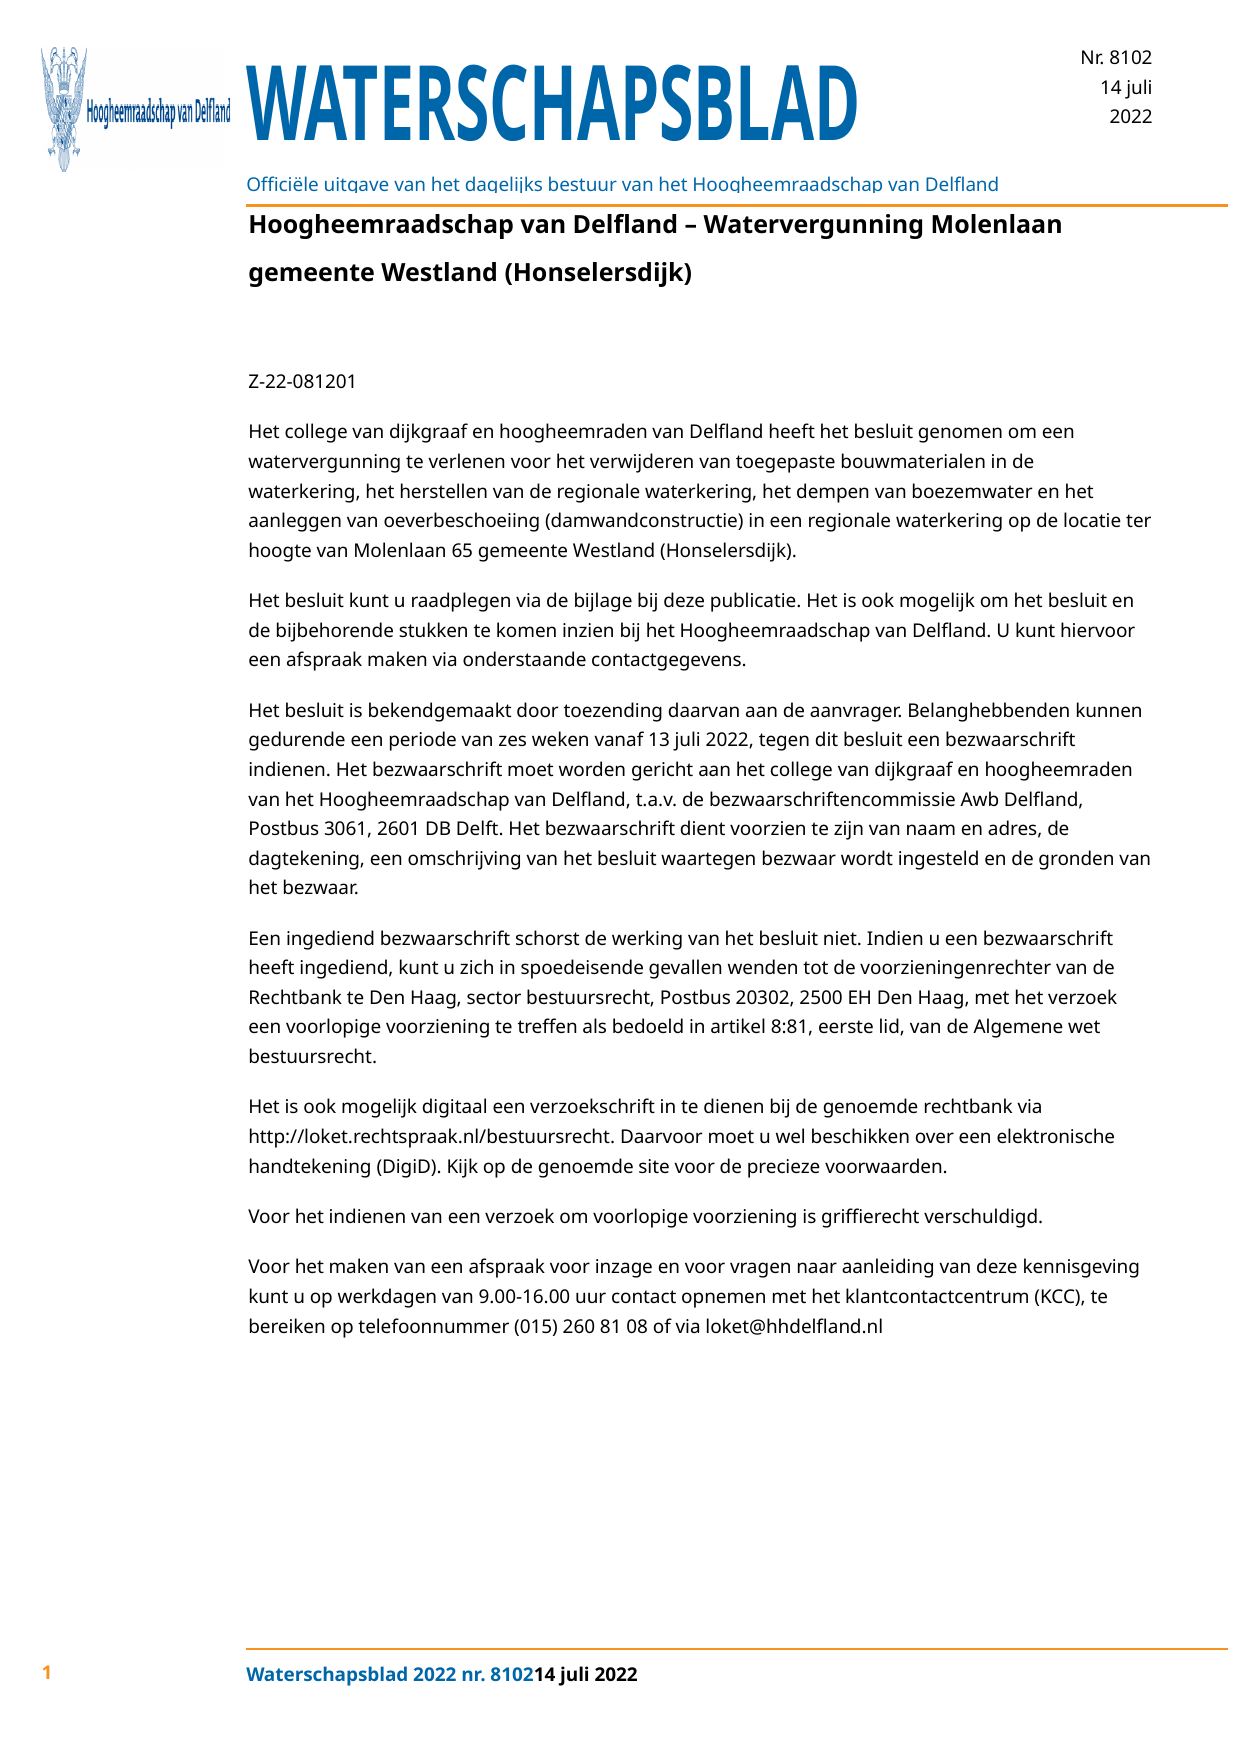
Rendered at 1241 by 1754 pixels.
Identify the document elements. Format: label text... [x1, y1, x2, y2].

text Het besluit kunt u raadplegen via de bijlage bij deze publicatie. Het is ook mogelijk om het besluit en de bijbehorende stukken te komen inzien bij het Hoogheemraadschap van Delfland. U kunt hiervoor een afspraak maken via onderstaande contactgegevens. [248, 587, 1152, 672]
text Voor het maken van een afspraak voor inzage en voor vragen naar aanleiding van deze kennisgeving kunt u op werkdagen van 9.00-16.00 uur contact opnemen met het klantcontactcentrum (KCC), te bereiken op telefoonnummer (015) 260 81 08 of via loket@hhdelfland.nl [248, 1254, 1152, 1339]
text Een ingediend bezwaarschrift schorst de werking van het besluit niet. Indien u een bezwaarschrift heeft ingediend, kunt u zich in spoedeisende gevallen wenden tot de voorzieningenrechter van de Rechtbank te Den Haag, sector bestuursrecht, Postbus 20302, 2500 EH Den Haag, met het verzoek een voorlopige voorziening te treffen als bedoeld in artikel 8:81, eerste lid, van de Algemene wet bestuursrecht. [248, 925, 1152, 1069]
text Het is ook mogelijk digitaal een verzoekschrift in te dienen bij de genoemde rechtbank via http://loket.rechtspraak.nl/bestuursrecht. Daarvoor moet u wel beschikken over een elektronische handtekening (DigiD). Kijk op de genoemde site voor de precieze voorwaarden. [248, 1094, 1152, 1179]
text Het besluit is bekendgemaakt door toezending daarvan aan de aanvrager. Belanghebbenden kunnen gedurende een periode van zes weken vanaf 13 juli 2022, tegen dit besluit een bezwaarschrift indienen. Het bezwaarschrift moet worden gericht aan het college van dijkgraaf en hoogheemraden van het Hoogheemraadschap van Delfland, t.a.v. de bezwaarschriftencommissie Awb Delfland, Postbus 3061, 2601 DB Delft. Het bezwaarschrift dient voorzien te zijn van naam en adres, de dagtekening, een omschrijving van het besluit waartegen bezwaar wordt ingesteld en de gronden van het bezwaar. [248, 697, 1152, 900]
picture [41, 47, 231, 172]
text Het college van dijkgraaf en hoogheemraden van Delfland heeft het besluit genomen om een watervergunning te verlenen voor het verwijderen van toegepaste bouwmaterialen in de waterkering, het herstellen van de regionale waterkering, het dempen van boezemwater en het aanleggen van oeverbeschoeiing (damwandconstructie) in een regionale waterkering op de locatie ter hoogte van Molenlaan 65 gemeente Westland (Honselersdijk). [248, 419, 1152, 563]
text Hoogheemraadschap van Delfland – Watervergunning Molenlaan gemeente Westland (Honselersdijk) [248, 207, 1152, 288]
text Z-22-081201 [248, 368, 1152, 394]
text Voor het indienen van een verzoek om voorlopige voorziening is griffierecht verschuldigd. [248, 1203, 1152, 1229]
